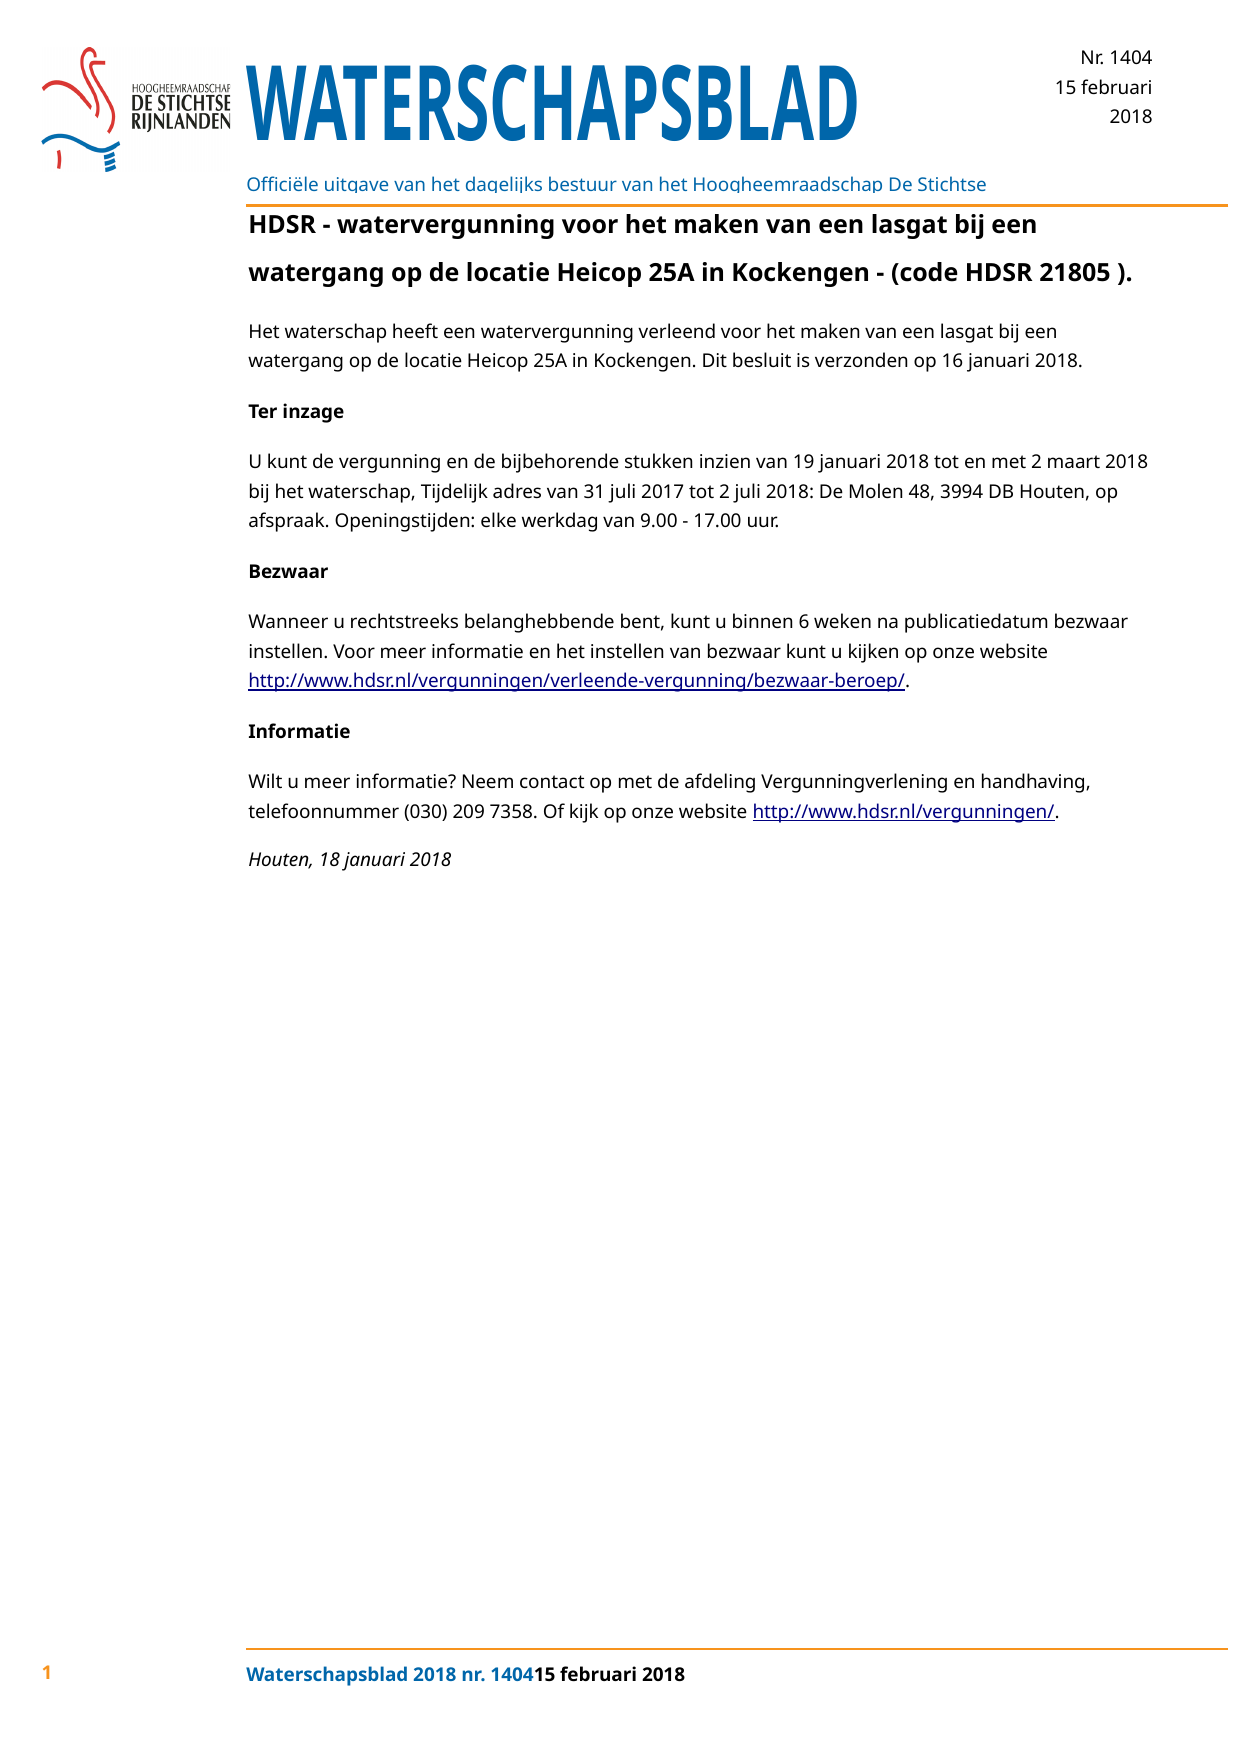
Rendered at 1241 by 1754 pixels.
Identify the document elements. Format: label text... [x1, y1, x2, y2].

text U kunt de vergunning en de bijbehorende stukken inzien van 19 januari 2018 tot en met 2 maart 2018 bij het waterschap, Tijdelijk adres van 31 juli 2017 tot 2 juli 2018: De Molen 48, 3994 DB Houten, op afspraak. Openingstijden: elke werkdag van 9.00 - 17.00 uur. [248, 448, 1152, 533]
text Informatie [248, 718, 1152, 744]
text Ter inzage [248, 398, 1152, 424]
text Houten, 18 januari 2018 [248, 846, 1152, 871]
text Wanneer u rechtstreeks belanghebbende bent, kunt u binnen 6 weken na publicatiedatum bezwaar instellen. Voor meer informatie en het instellen van bezwaar kunt u kijken op onze website http://www.hdsr.nl/vergunningen/verleende-vergunning/bezwaar-beroep/. [248, 608, 1152, 693]
picture [41, 47, 231, 172]
text Het waterschap heeft een watervergunning verleend voor het maken van een lasgat bij een watergang op de locatie Heicop 25A in Kockengen. Dit besluit is verzonden op 16 januari 2018. [248, 318, 1152, 373]
text Wilt u meer informatie? Neem contact op met de afdeling Vergunningverlening en handhaving, telefoonnummer (030) 209 7358. Of kijk op onze website http://www.hdsr.nl/vergunningen/. [248, 768, 1152, 824]
text Bezwaar [248, 558, 1152, 584]
text HDSR - watervergunning voor het maken van een lasgat bij een watergang op de locatie Heicop 25A in Kockengen - (code HDSR 21805 ). [248, 207, 1152, 288]
